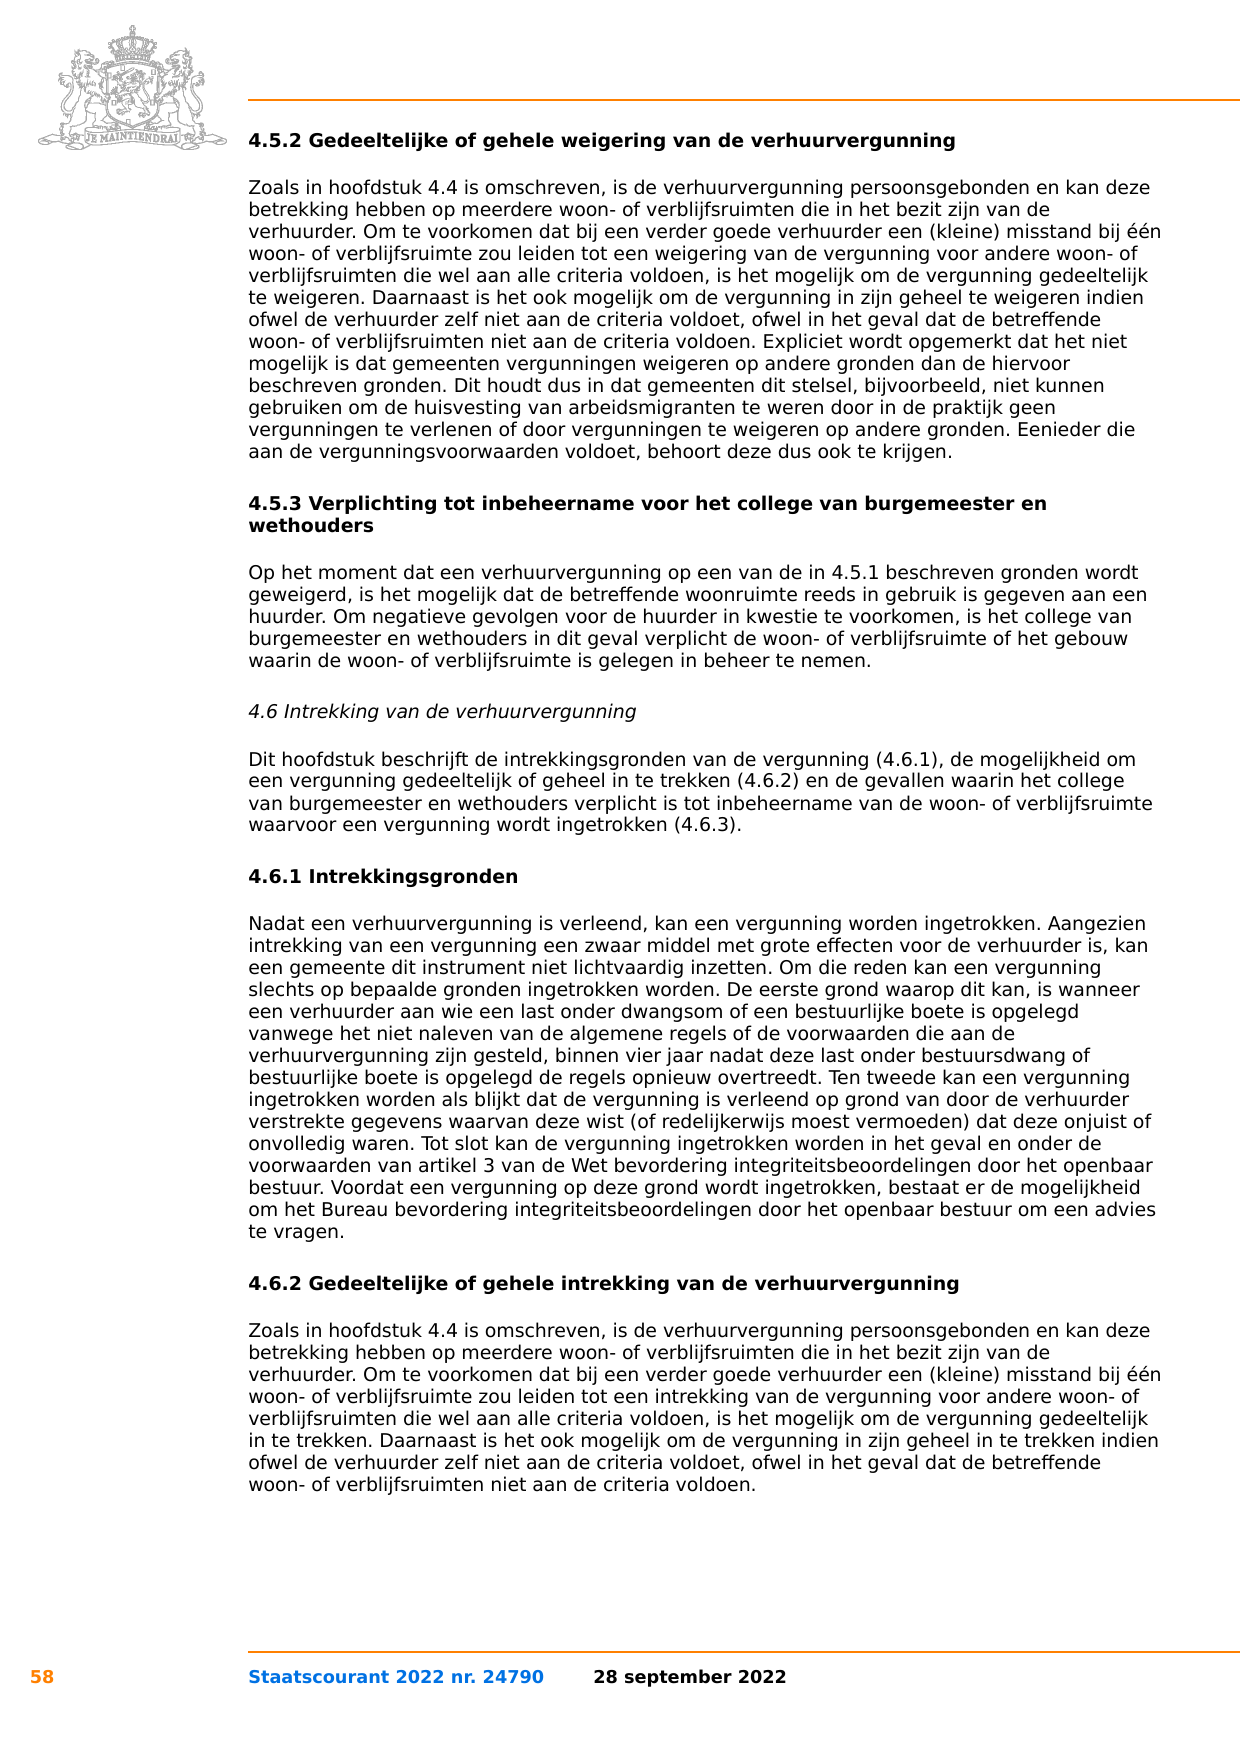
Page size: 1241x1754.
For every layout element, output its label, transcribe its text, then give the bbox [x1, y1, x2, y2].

text Nadat een verhuurvergunning is verleend, kan een vergunning worden ingetrokken. Aangezien intrekking van een vergunning een zwaar middel met grote effecten voor de verhuurder is, kan een gemeente dit instrument niet lichtvaardig inzetten. Om die reden kan een vergunning slechts op bepaalde gronden ingetrokken worden. De eerste grond waarop dit kan, is wanneer een verhuurder aan wie een last onder dwangsom of een bestuurlijke boete is opgelegd vanwege het niet naleven van de algemene regels of de voorwaarden die aan de verhuurvergunning zijn gesteld, binnen vier jaar nadat deze last onder bestuursdwang of bestuurlijke boete is opgelegd de regels opnieuw overtreedt. Ten tweede kan een vergunning ingetrokken worden als blijkt dat de vergunning is verleend op grond van door de verhuurder verstrekte gegevens waarvan deze wist (of redelijkerwijs moest vermoeden) dat deze onjuist of onvolledig waren. Tot slot kan de vergunning ingetrokken worden in het geval en onder de voorwaarden van artikel 3 van de Wet bevordering integriteitsbeoordelingen door het openbaar bestuur. Voordat een vergunning op deze grond wordt ingetrokken, bestaat er de mogelijkheid om het Bureau bevordering integriteitsbeoordelingen door het openbaar bestuur om een advies te vragen. [248, 913, 1163, 1243]
subtitle 4.6.1 Intrekkingsgronden [248, 866, 1163, 888]
picture [38, 25, 227, 150]
text Op het moment dat een verhuurvergunning op een van de in 4.5.1 beschreven gronden wordt geweigerd, is het mogelijk dat de betreffende woonruimte reeds in gebruik is gegeven aan een huurder. Om negatieve gevolgen voor de huurder in kwestie te voorkomen, is het college van burgemeester en wethouders in dit geval verplicht de woon- of verblijfsruimte of het gebouw waarin de woon- of verblijfsruimte is gelegen in beheer te nemen. [248, 562, 1163, 671]
text Dit hoofdstuk beschrijft de intrekkingsgronden van de vergunning (4.6.1), de mogelijkheid om een vergunning gedeeltelijk of geheel in te trekken (4.6.2) en de gevallen waarin het college van burgemeester en wethouders verplicht is tot inbeheername van de woon- of verblijfsruimte waarvoor een vergunning wordt ingetrokken (4.6.3). [248, 748, 1163, 836]
text Zoals in hoofdstuk 4.4 is omschreven, is de verhuurvergunning persoonsgebonden en kan deze betrekking hebben op meerdere woon- of verblijfsruimten die in het bezit zijn van de verhuurder. Om te voorkomen dat bij een verder goede verhuurder een (kleine) misstand bij één woon- of verblijfsruimte zou leiden tot een weigering van de vergunning voor andere woon- of verblijfsruimten die wel aan alle criteria voldoen, is het mogelijk om de vergunning gedeeltelijk te weigeren. Daarnaast is het ook mogelijk om de vergunning in zijn geheel te weigeren indien ofwel de verhuurder zelf niet aan de criteria voldoet, ofwel in het geval dat de betreffende woon- of verblijfsruimten niet aan de criteria voldoen. Expliciet wordt opgemerkt dat het niet mogelijk is dat gemeenten vergunningen weigeren op andere gronden dan de hiervoor beschreven gronden. Dit houdt dus in dat gemeenten dit stelsel, bijvoorbeeld, niet kunnen gebruiken om de huisvesting van arbeidsmigranten te weren door in de praktijk geen vergunningen te verlenen of door vergunningen te weigeren op andere gronden. Eenieder die aan de vergunningsvoorwaarden voldoet, behoort deze dus ook te krijgen. [248, 177, 1163, 463]
text Zoals in hoofdstuk 4.4 is omschreven, is de verhuurvergunning persoonsgebonden en kan deze betrekking hebben op meerdere woon- of verblijfsruimten die in het bezit zijn van de verhuurder. Om te voorkomen dat bij een verder goede verhuurder een (kleine) misstand bij één woon- of verblijfsruimte zou leiden tot een intrekking van de vergunning voor andere woon- of verblijfsruimten die wel aan alle criteria voldoen, is het mogelijk om de vergunning gedeeltelijk in te trekken. Daarnaast is het ook mogelijk om de vergunning in zijn geheel in te trekken indien ofwel de verhuurder zelf niet aan de criteria voldoet, ofwel in het geval dat de betreffende woon- of verblijfsruimten niet aan de criteria voldoen. [248, 1320, 1163, 1496]
subtitle 4.5.2 Gedeeltelijke of gehele weigering van de verhuurvergunning [248, 130, 1163, 152]
subtitle 4.6.2 Gedeeltelijke of gehele intrekking van de verhuurvergunning [248, 1273, 1163, 1295]
subtitle 4.5.3 Verplichting tot inbeheername voor het college van burgemeester en wethouders [248, 493, 1163, 537]
subtitle 4.6 Intrekking van de verhuurvergunning [248, 701, 1163, 723]
